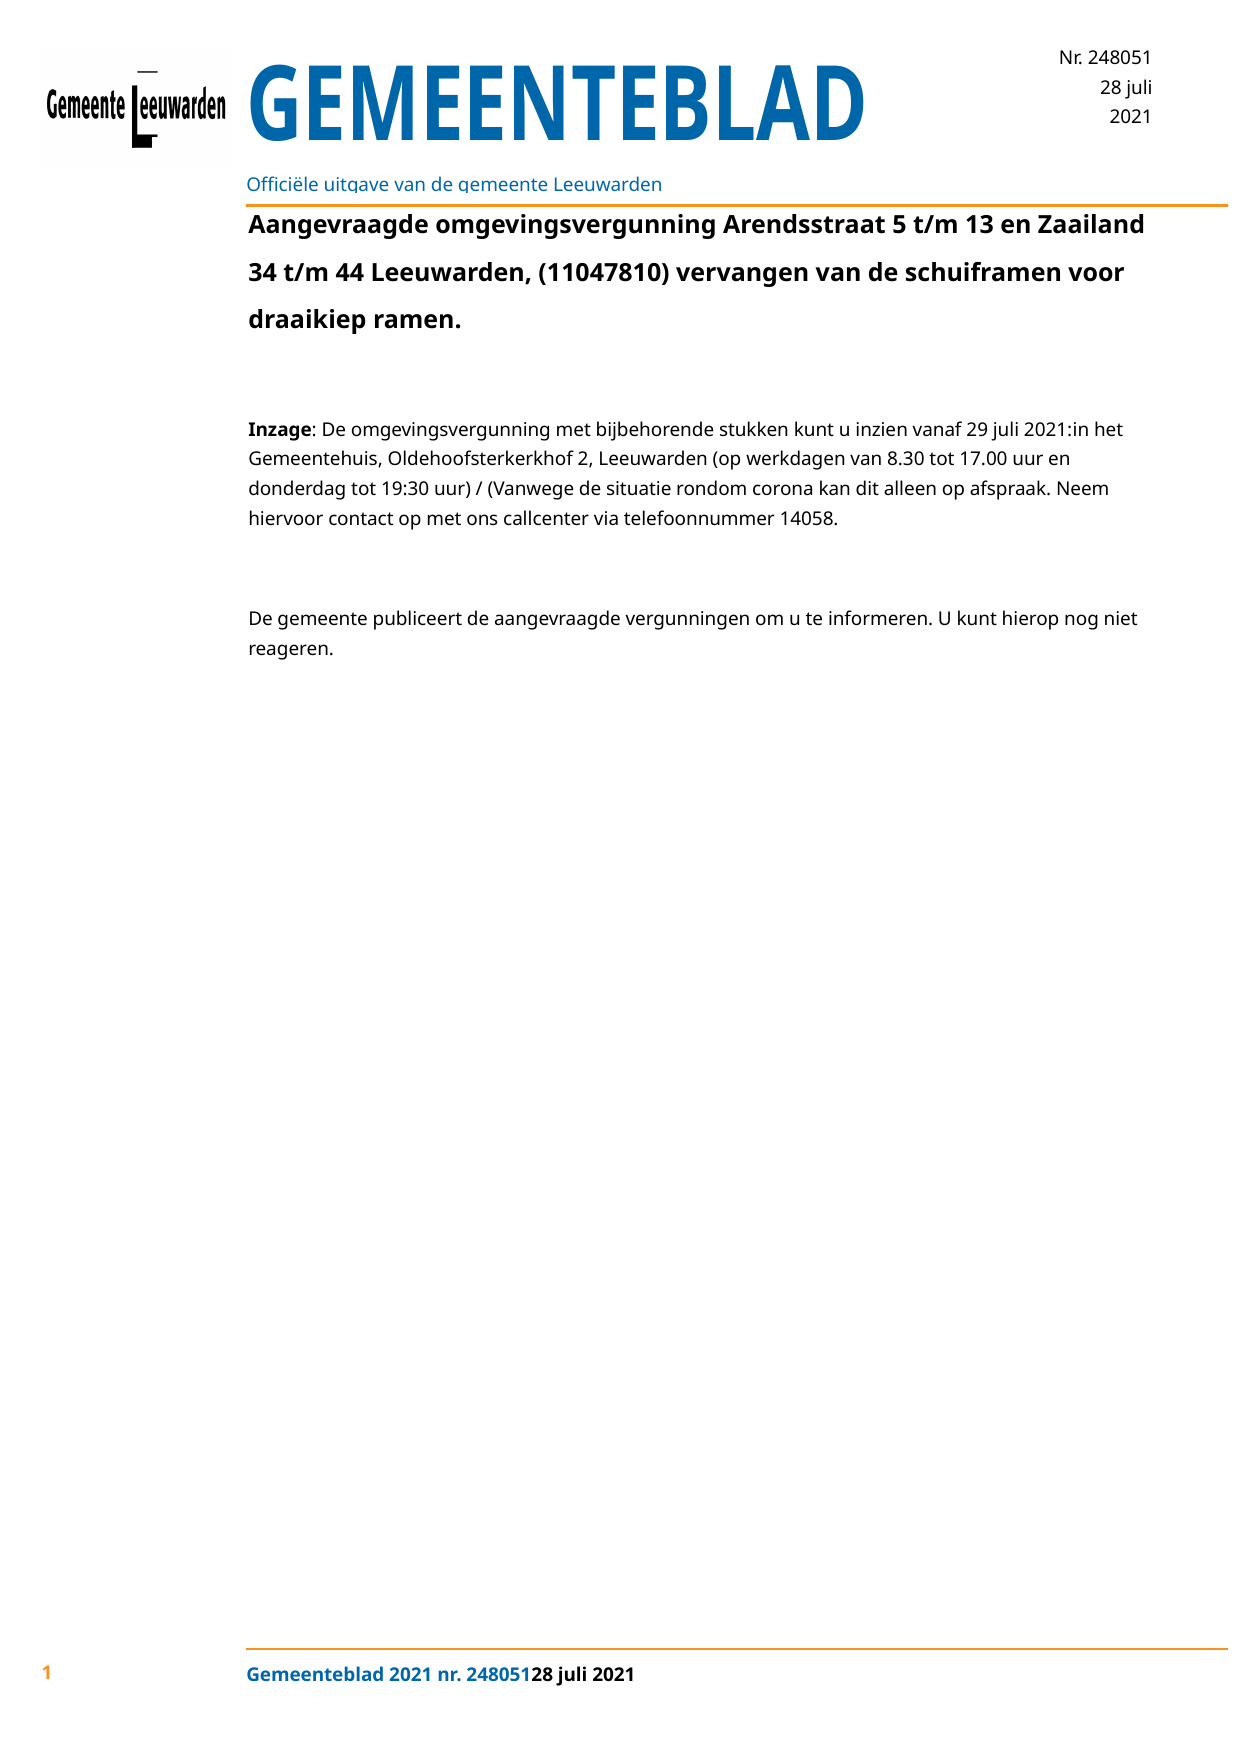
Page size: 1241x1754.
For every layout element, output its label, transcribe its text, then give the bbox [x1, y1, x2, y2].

text Inzage: De omgevingsvergunning met bijbehorende stukken kunt u inzien vanaf 29 juli 2021:in het Gemeentehuis, Oldehoofsterkerkhof 2, Leeuwarden (op werkdagen van 8.30 tot 17.00 uur en donderdag tot 19:30 uur) / (Vanwege de situatie rondom corona kan dit alleen op afspraak. Neem hiervoor contact op met ons callcenter via telefoonnummer 14058. [248, 416, 1152, 530]
text Aangevraagde omgevingsvergunning Arendsstraat 5 t/m 13 en Zaailand 34 t/m 44 Leeuwarden, (11047810) vervangen van de schuiframen voor draaikiep ramen. [248, 207, 1152, 336]
picture [41, 47, 231, 172]
text De gemeente publiceert de aangevraagde vergunningen om u te informeren. U kunt hierop nog niet reageren. [248, 606, 1152, 661]
